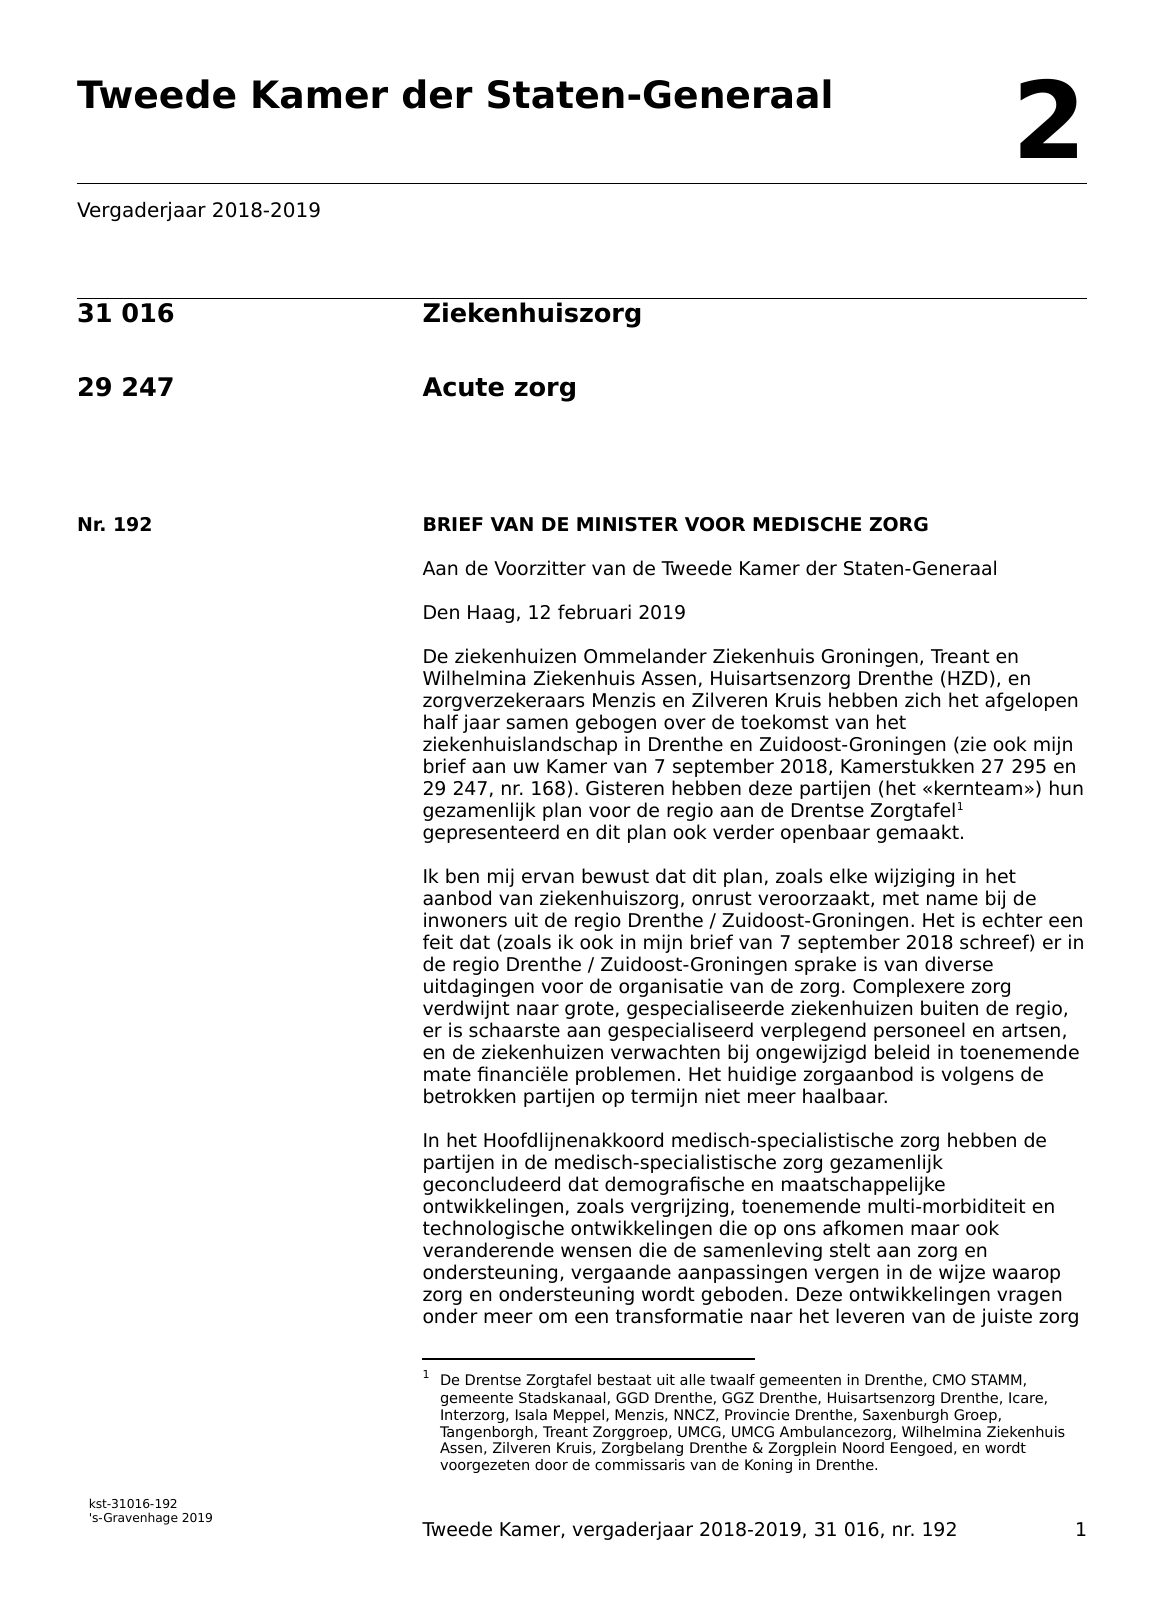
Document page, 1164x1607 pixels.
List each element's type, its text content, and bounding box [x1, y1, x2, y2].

text De ziekenhuizen Ommelander Ziekenhuis Groningen, Treant en Wilhelmina Ziekenhuis Assen, Huisartsenzorg Drenthe (HZD), en zorgverzekeraars Menzis en Zilveren Kruis hebben zich het afgelopen half jaar samen gebogen over de toekomst van het ziekenhuislandschap in Drenthe en Zuidoost-Groningen (zie ook mijn brief aan uw Kamer van 7 september 2018, Kamerstukken 27 295 en 29 247, nr. 168). Gisteren hebben deze partijen (het «kernteam») hun gezamenlijk plan voor de regio aan de Drentse Zorgtafel gepresenteerd en dit plan ook verder openbaar gemaakt. [422, 646, 1087, 844]
text Den Haag, 12 februari 2019 [422, 602, 1087, 624]
text Ik ben mij ervan bewust dat dit plan, zoals elke wijziging in het aanbod van ziekenhuiszorg, onrust veroorzaakt, met name bij de inwoners uit de regio Drenthe / Zuidoost-Groningen. Het is echter een feit dat (zoals ik ook in mijn brief van 7 september 2018 schreef) er in de regio Drenthe / Zuidoost-Groningen sprake is van diverse uitdagingen voor de organisatie van de zorg. Complexere zorg verdwijnt naar grote, gespecialiseerde ziekenhuizen buiten de regio, er is schaarste aan gespecialiseerd verplegend personeel en artsen, en de ziekenhuizen verwachten bij ongewijzigd beleid in toenemende mate financiële problemen. Het huidige zorgaanbod is volgens de betrokken partijen op termijn niet meer haalbaar. [422, 866, 1087, 1108]
text Aan de Voorzitter van de Tweede Kamer der Staten-Generaal [422, 558, 1087, 580]
subtitle 31 016 Ziekenhuiszorg [77, 299, 1087, 329]
table_cell Vergaderjaar 2018-2019 [77, 184, 1087, 298]
text kst-31016-192 [88, 1497, 323, 1511]
table_header 2 [886, 59, 1087, 183]
subtitle Nr. 192 BRIEF VAN DE MINISTER VOOR MEDISCHE ZORG [77, 514, 1087, 536]
subtitle 29 247 Acute zorg [77, 373, 1087, 403]
text In het Hoofdlijnenakkoord medisch-specialistische zorg hebben de partijen in de medisch-specialistische zorg gezamenlijk geconcludeerd dat demografische en maatschappelijke ontwikkelingen, zoals vergrijzing, toenemende multi-morbiditeit en technologische ontwikkelingen die op ons afkomen maar ook veranderende wensen die de samenleving stelt aan zorg en ondersteuning, vergaande aanpassingen vergen in de wijze waarop zorg en ondersteuning wordt geboden. Deze ontwikkelingen vragen onder meer om een transformatie naar het leveren van de juiste zorg [422, 1130, 1087, 1328]
text De Drentse Zorgtafel bestaat uit alle twaalf gemeenten in Drenthe, CMO STAMM, gemeente Stadskanaal, GGD Drenthe, GGZ Drenthe, Huisartsenzorg Drenthe, Icare, Interzorg, Isala Meppel, Menzis, NNCZ, Provincie Drenthe, Saxenburgh Groep, Tangenborgh, Treant Zorggroep, UMCG, UMCG Ambulancezorg, Wilhelmina Ziekenhuis Assen, Zilveren Kruis, Zorgbelang Drenthe & Zorgplein Noord Eengoed, en wordt voorgezeten door de commissaris van de Koning in Drenthe. [422, 1368, 1087, 1474]
table_header Tweede Kamer der Staten-Generaal [77, 59, 886, 183]
text 's-Gravenhage 2019 [88, 1511, 323, 1525]
